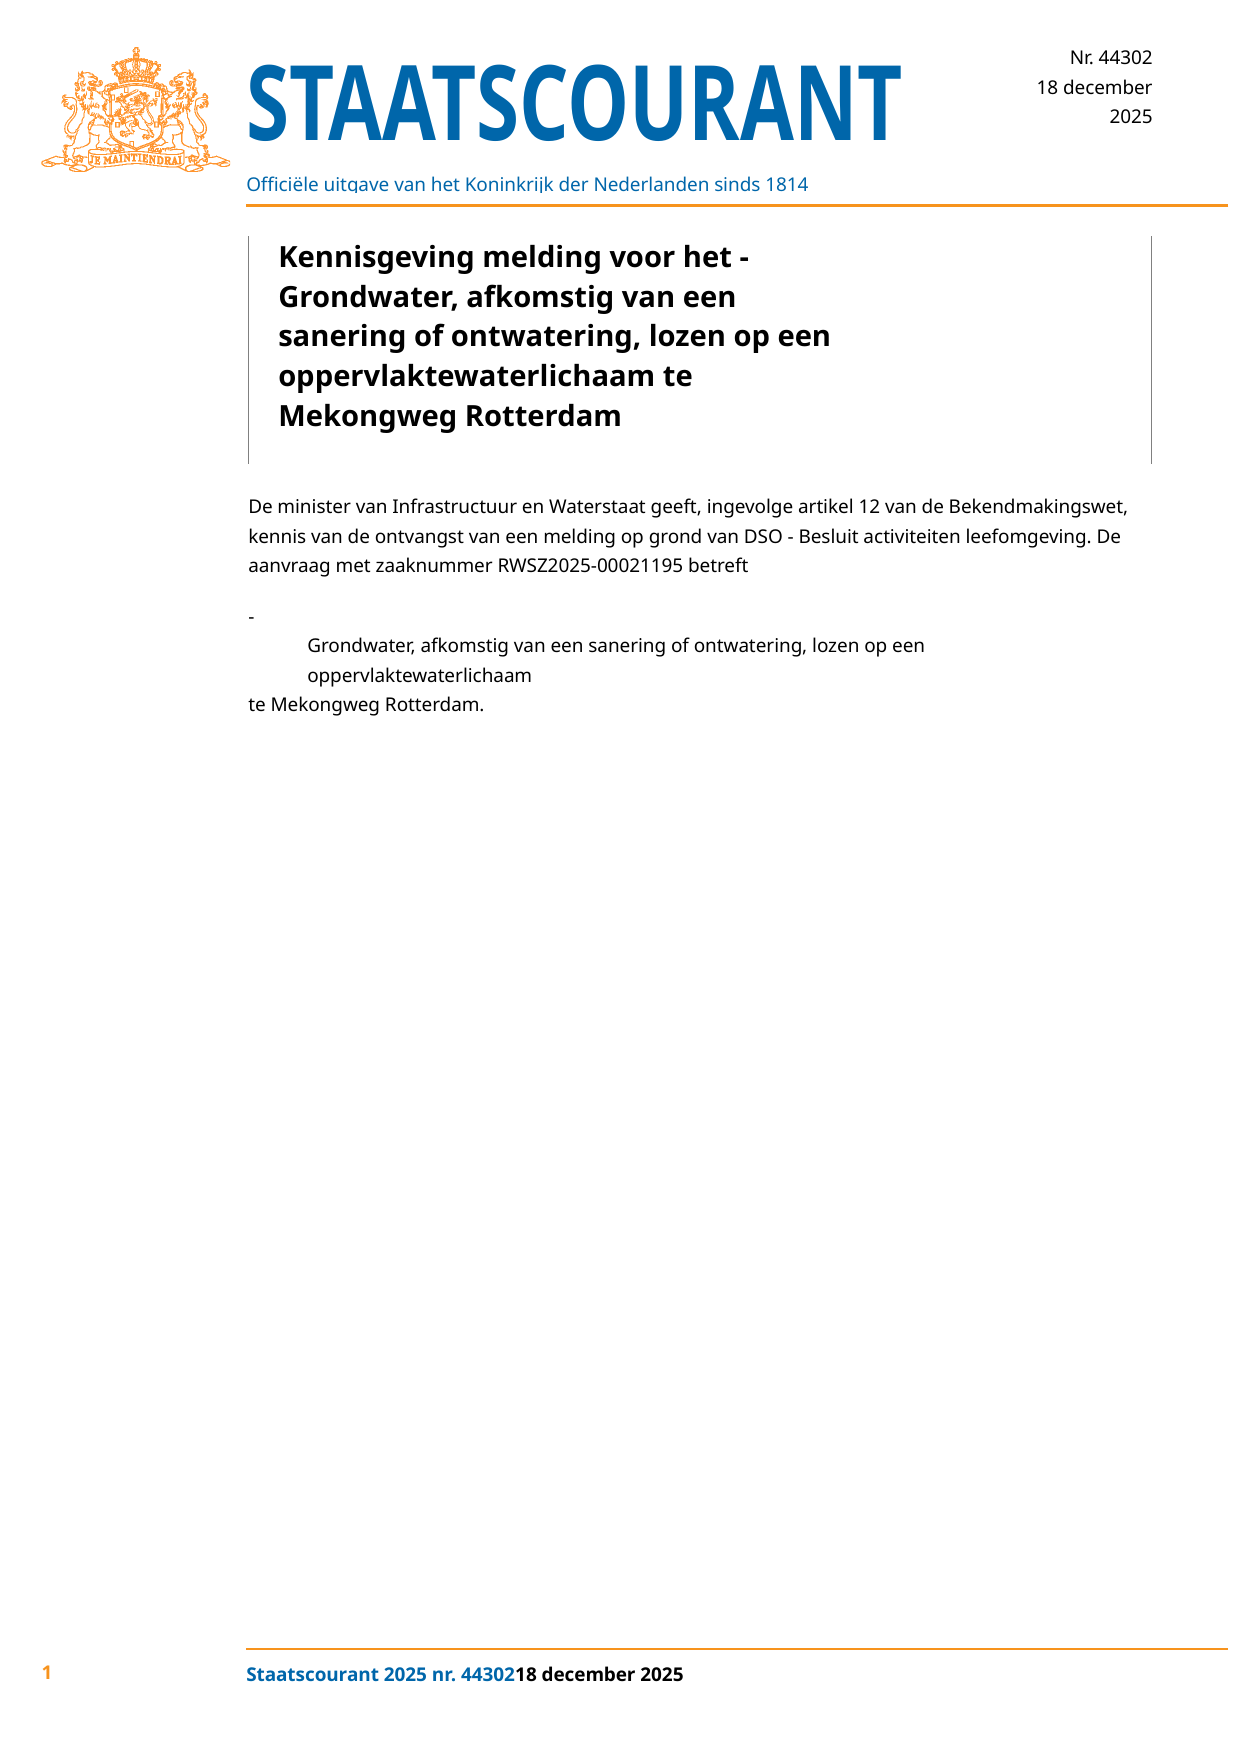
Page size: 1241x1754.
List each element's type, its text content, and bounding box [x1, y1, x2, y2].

table_header [850, 414, 1151, 464]
text te Mekongweg Rotterdam. [248, 692, 1152, 717]
table_header [850, 236, 912, 413]
table_header Kennisgeving melding voor het -Grondwater, afkomstig van een sanering of ontwatering, lozen op een oppervlaktewaterlichaam te Mekongweg Rotterdam [249, 236, 850, 464]
text De minister van Infrastructuur en Waterstaat geeft, ingevolge artikel 12 van de Bekendmakingswet, kennis van de ontvangst van een melding op grond van DSO - Besluit activiteiten leefomgeving. De aanvraag met zaaknummer RWSZ2025-00021195 betreft [248, 493, 1152, 578]
picture [912, 236, 1090, 414]
list Grondwater, afkomstig van een sanering of ontwatering, lozen op een oppervlaktewaterlichaam [248, 632, 1152, 688]
picture [41, 47, 231, 172]
table_header [1090, 236, 1151, 413]
